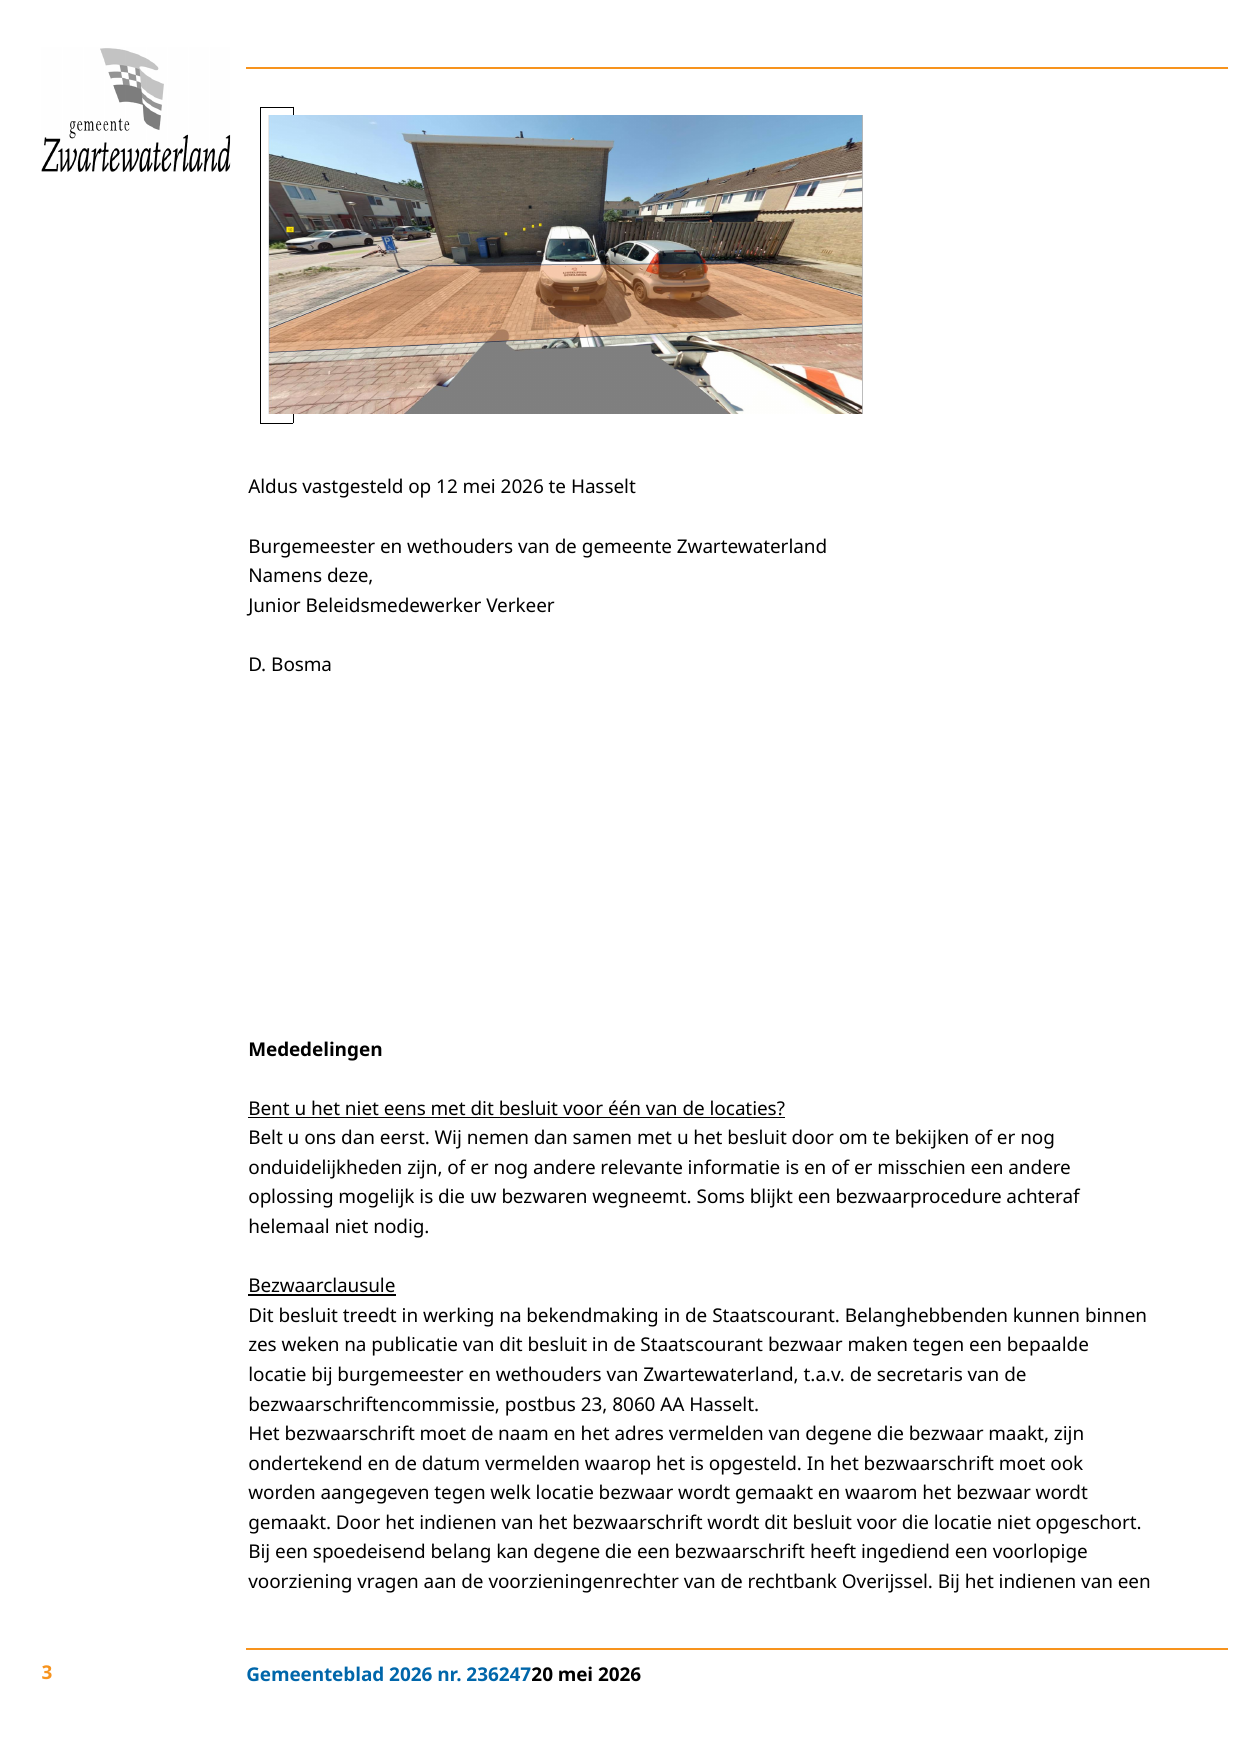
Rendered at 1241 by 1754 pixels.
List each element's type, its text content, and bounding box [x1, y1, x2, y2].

text Burgemeester en wethouders van de gemeente Zwartewaterland [248, 533, 1152, 559]
text Bent u het niet eens met dit besluit voor één van de locaties? [248, 1095, 1152, 1121]
text Het bezwaarschrift moet de naam en het adres vermelden van degene die bezwaar maakt, zijn ondertekend en de datum vermelden waarop het is opgesteld. In het bezwaarschrift moet ook worden aangegeven tegen welk locatie bezwaar wordt gemaakt en waarom het bezwaar wordt gemaakt. Door het indienen van het bezwaarschrift wordt dit besluit voor die locatie niet opgeschort. Bij een spoedeisend belang kan degene die een bezwaarschrift heeft ingediend een voorlopige voorziening vragen aan de voorzieningenrechter van de rechtbank Overijssel. Bij het indienen van een [248, 1420, 1152, 1594]
text Namens deze, [248, 562, 1152, 588]
text Junior Beleidsmedewerker Verkeer [248, 592, 1152, 618]
text Belt u ons dan eerst. Wij nemen dan samen met u het besluit door om te bekijken of er nog onduidelijkheden zijn, of er nog andere relevante informatie is en of er misschien een andere oplossing mogelijk is die uw bezwaren wegneemt. Soms blijkt een bezwaarprocedure achteraf helemaal niet nodig. [248, 1124, 1152, 1239]
text Bezwaarclausule [248, 1272, 1152, 1298]
picture [268, 115, 863, 414]
picture [41, 47, 231, 172]
text Dit besluit treedt in werking na bekendmaking in de Staatscourant. Belanghebbenden kunnen binnen zes weken na publicatie van dit besluit in de Staatscourant bezwaar maken tegen een bepaalde locatie bij burgemeester en wethouders van Zwartewaterland, t.a.v. de secretaris van de bezwaarschriftencommissie, postbus 23, 8060 AA Hasselt. [248, 1302, 1152, 1417]
text Mededelingen [248, 1036, 1152, 1062]
text Aldus vastgesteld op 12 mei 2026 te Hasselt [248, 474, 1152, 499]
text D. Bosma [248, 651, 1152, 677]
